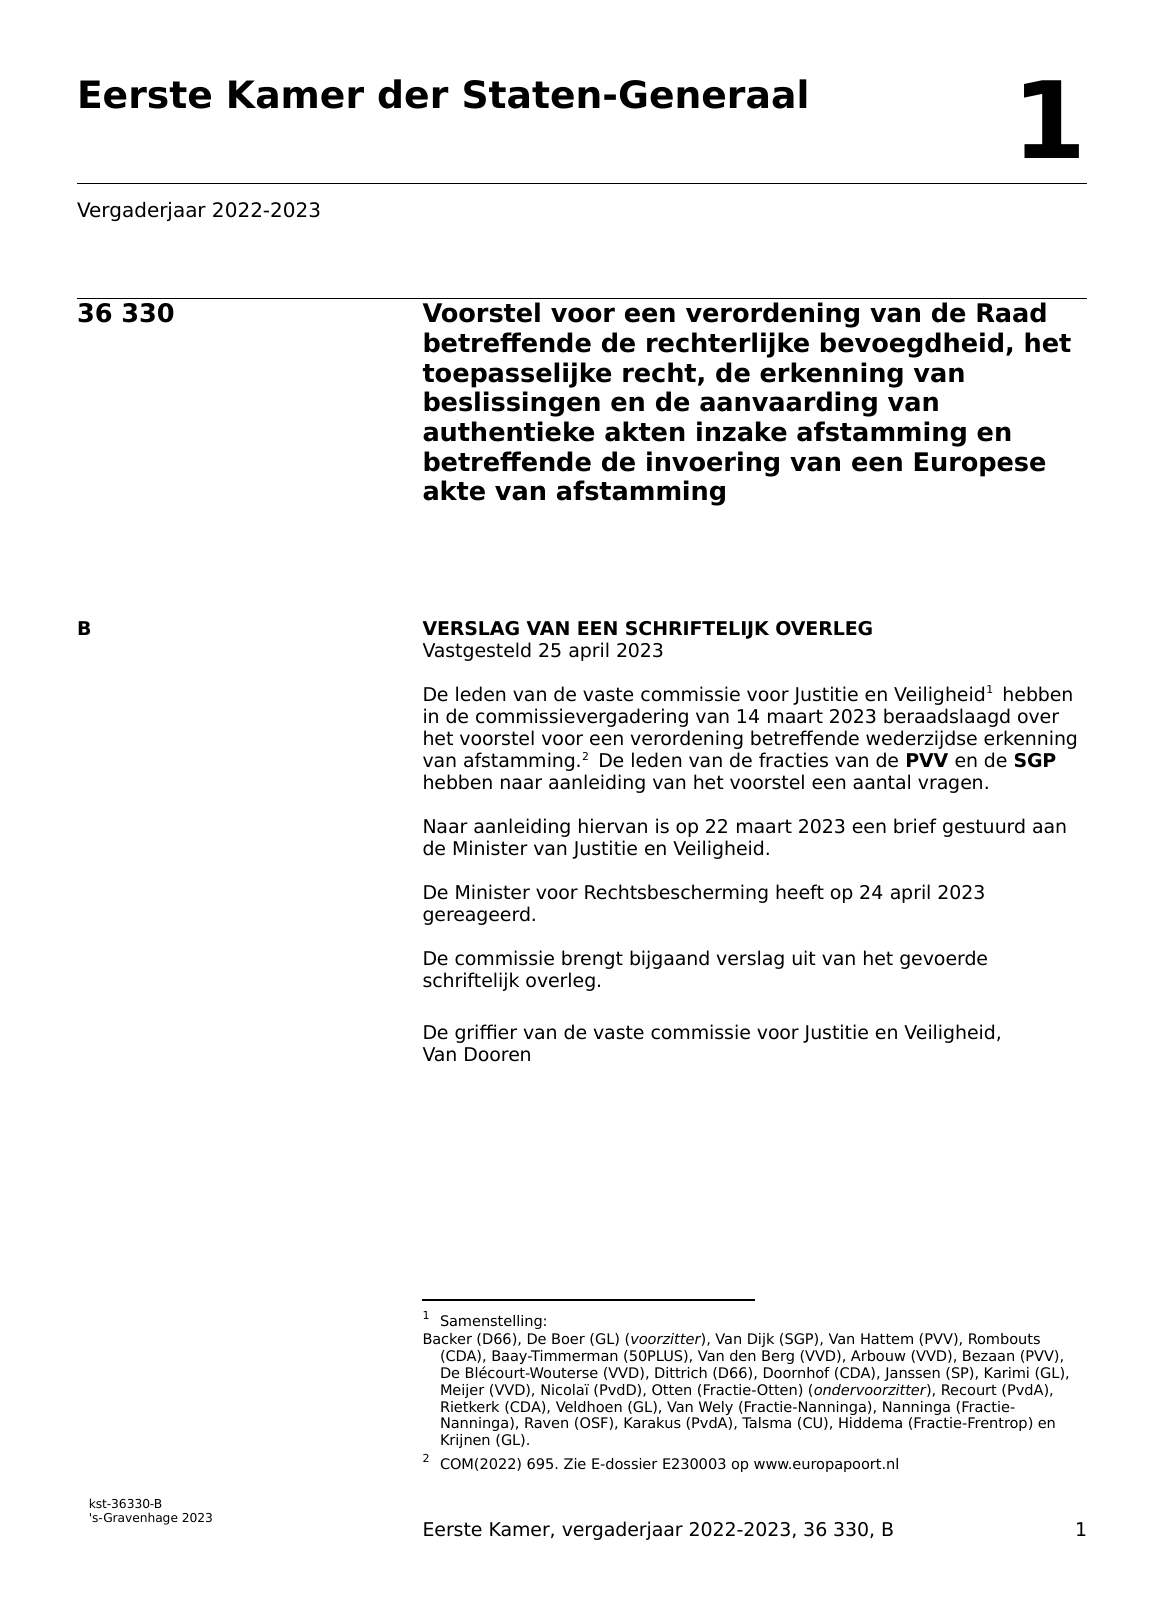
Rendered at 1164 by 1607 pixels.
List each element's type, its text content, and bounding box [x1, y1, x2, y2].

text Samenstelling: [422, 1309, 1087, 1331]
text 's-Gravenhage 2023 [88, 1511, 323, 1525]
table_header 1 [886, 59, 1087, 183]
text COM(2022) 695. Zie E-dossier E230003 op www.europapoort.nl [422, 1452, 1087, 1474]
subtitle 36 330 Voorstel voor een verordening van de Raad betreffende de rechterlijke bevoegdheid, het toepasselijke recht, de erkenning van beslissingen en de aanvaarding van authentieke akten inzake afstamming en betreffende de invoering van een Europese akte van afstamming [77, 299, 1087, 507]
text De Minister voor Rechtsbescherming heeft op 24 april 2023 gereageerd. [422, 882, 1087, 926]
text De leden van de vaste commissie voor Justitie en Veiligheid hebben in de commissievergadering van 14 maart 2023 beraadslaagd over het voorstel voor een verordening betreffende wederzijdse erkenning van afstamming. De leden van de fracties van de PVV en de SGP hebben naar aanleiding van het voorstel een aantal vragen. [422, 684, 1087, 794]
table_cell Vergaderjaar 2022-2023 [77, 184, 1087, 298]
text kst-36330-B [88, 1497, 323, 1511]
text Vastgesteld 25 april 2023 [422, 640, 1087, 662]
text Naar aanleiding hiervan is op 22 maart 2023 een brief gestuurd aan de Minister van Justitie en Veiligheid. [422, 816, 1087, 860]
table_header Eerste Kamer der Staten-Generaal [77, 59, 886, 183]
text De commissie brengt bijgaand verslag uit van het gevoerde schriftelijk overleg. [422, 948, 1087, 992]
text Backer (D66), De Boer (GL) (voorzitter), Van Dijk (SGP), Van Hattem (PVV), Rombouts (CDA), Baay-Timmerman (50PLUS), Van den Berg (VVD), Arbouw (VVD), Bezaan (PVV), De Blécourt-Wouterse (VVD), Dittrich (D66), Doornhof (CDA), Janssen (SP), Karimi (GL), Meijer (VVD), Nicolaï (PvdD), Otten (Fractie-Otten) (ondervoorzitter), Recourt (PvdA), Rietkerk (CDA), Veldhoen (GL), Van Wely (Fractie-Nanninga), Nanninga (Fractie-Nanninga), Raven (OSF), Karakus (PvdA), Talsma (CU), Hiddema (Fractie-Frentrop) en Krijnen (GL). [422, 1331, 1087, 1449]
text De griffier van de vaste commissie voor Justitie en Veiligheid, Van Dooren [422, 1022, 1087, 1066]
subtitle B VERSLAG VAN EEN SCHRIFTELIJK OVERLEG [77, 618, 1087, 640]
